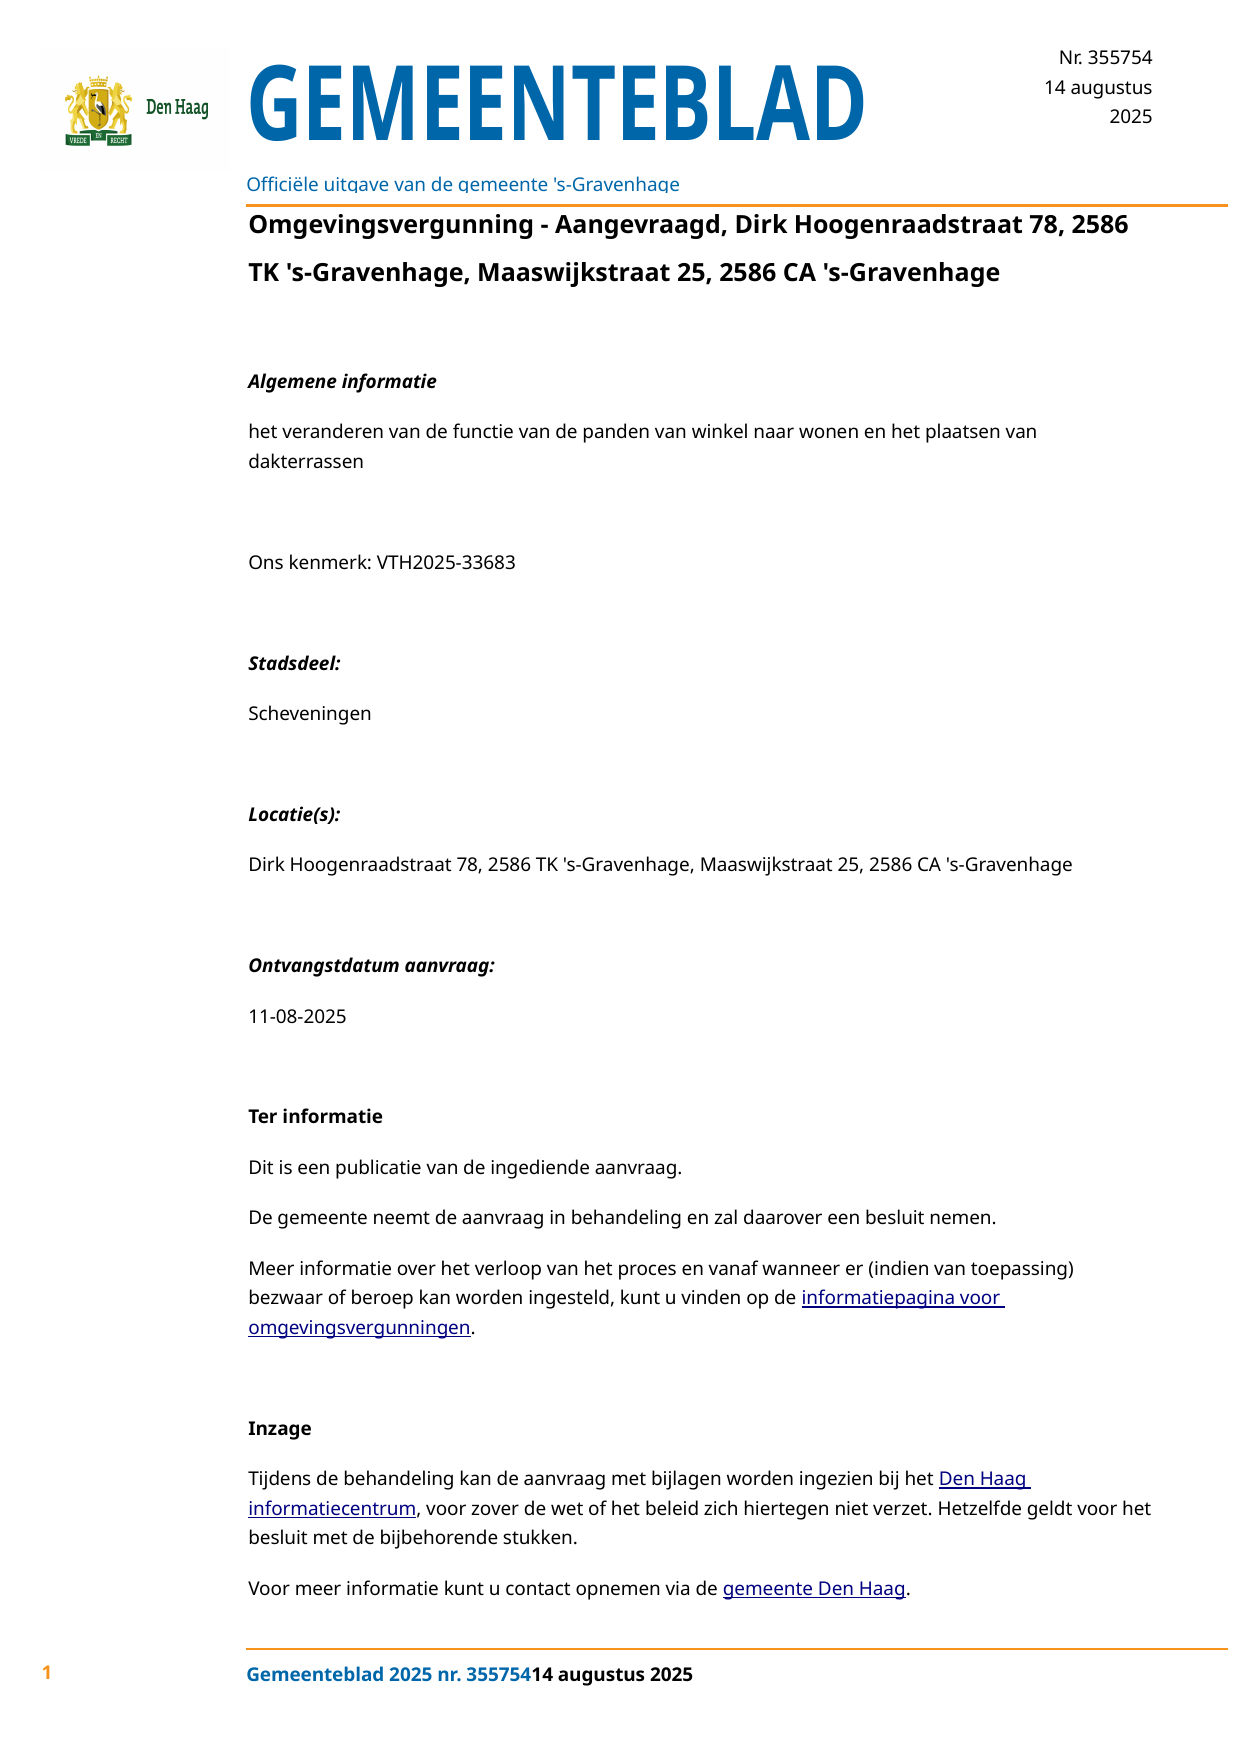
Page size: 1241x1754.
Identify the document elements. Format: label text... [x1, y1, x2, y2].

text Algemene informatie [248, 368, 1152, 394]
text Stadsdeel: [248, 650, 1152, 676]
text Ontvangstdatum aanvraag: [248, 952, 1152, 978]
text Meer informatie over het verloop van het proces en vanaf wanneer er (indien van toepassing) bezwaar of beroep kan worden ingesteld, kunt u vinden op de informatiepagina voor omgevingsvergunningen. [248, 1255, 1152, 1340]
text Voor meer informatie kunt u contact opnemen via de gemeente Den Haag. [248, 1575, 1152, 1601]
text Scheveningen [248, 700, 1152, 726]
text het veranderen van de functie van de panden van winkel naar wonen en het plaatsen van dakterrassen [248, 419, 1152, 474]
text De gemeente neemt de aanvraag in behandeling en zal daarover een besluit nemen. [248, 1204, 1152, 1230]
text Locatie(s): [248, 801, 1152, 827]
text Inzage [248, 1415, 1152, 1441]
text Tijdens de behandeling kan de aanvraag met bijlagen worden ingezien bij het Den Haag informatiecentrum, voor zover de wet of het beleid zich hiertegen niet verzet. Hetzelfde geldt voor het besluit met de bijbehorende stukken. [248, 1465, 1152, 1550]
text Ons kenmerk: VTH2025-33683 [248, 549, 1152, 575]
text Dit is een publicatie van de ingediende aanvraag. [248, 1154, 1152, 1180]
text Ter informatie [248, 1104, 1152, 1129]
text Omgevingsvergunning - Aangevraagd, Dirk Hoogenraadstraat 78, 2586 TK 's-Gravenhage, Maaswijkstraat 25, 2586 CA 's-Gravenhage [248, 207, 1152, 288]
text Dirk Hoogenraadstraat 78, 2586 TK 's-Gravenhage, Maaswijkstraat 25, 2586 CA 's-Gravenhage [248, 852, 1152, 877]
text 11-08-2025 [248, 1003, 1152, 1029]
picture [41, 47, 231, 172]
